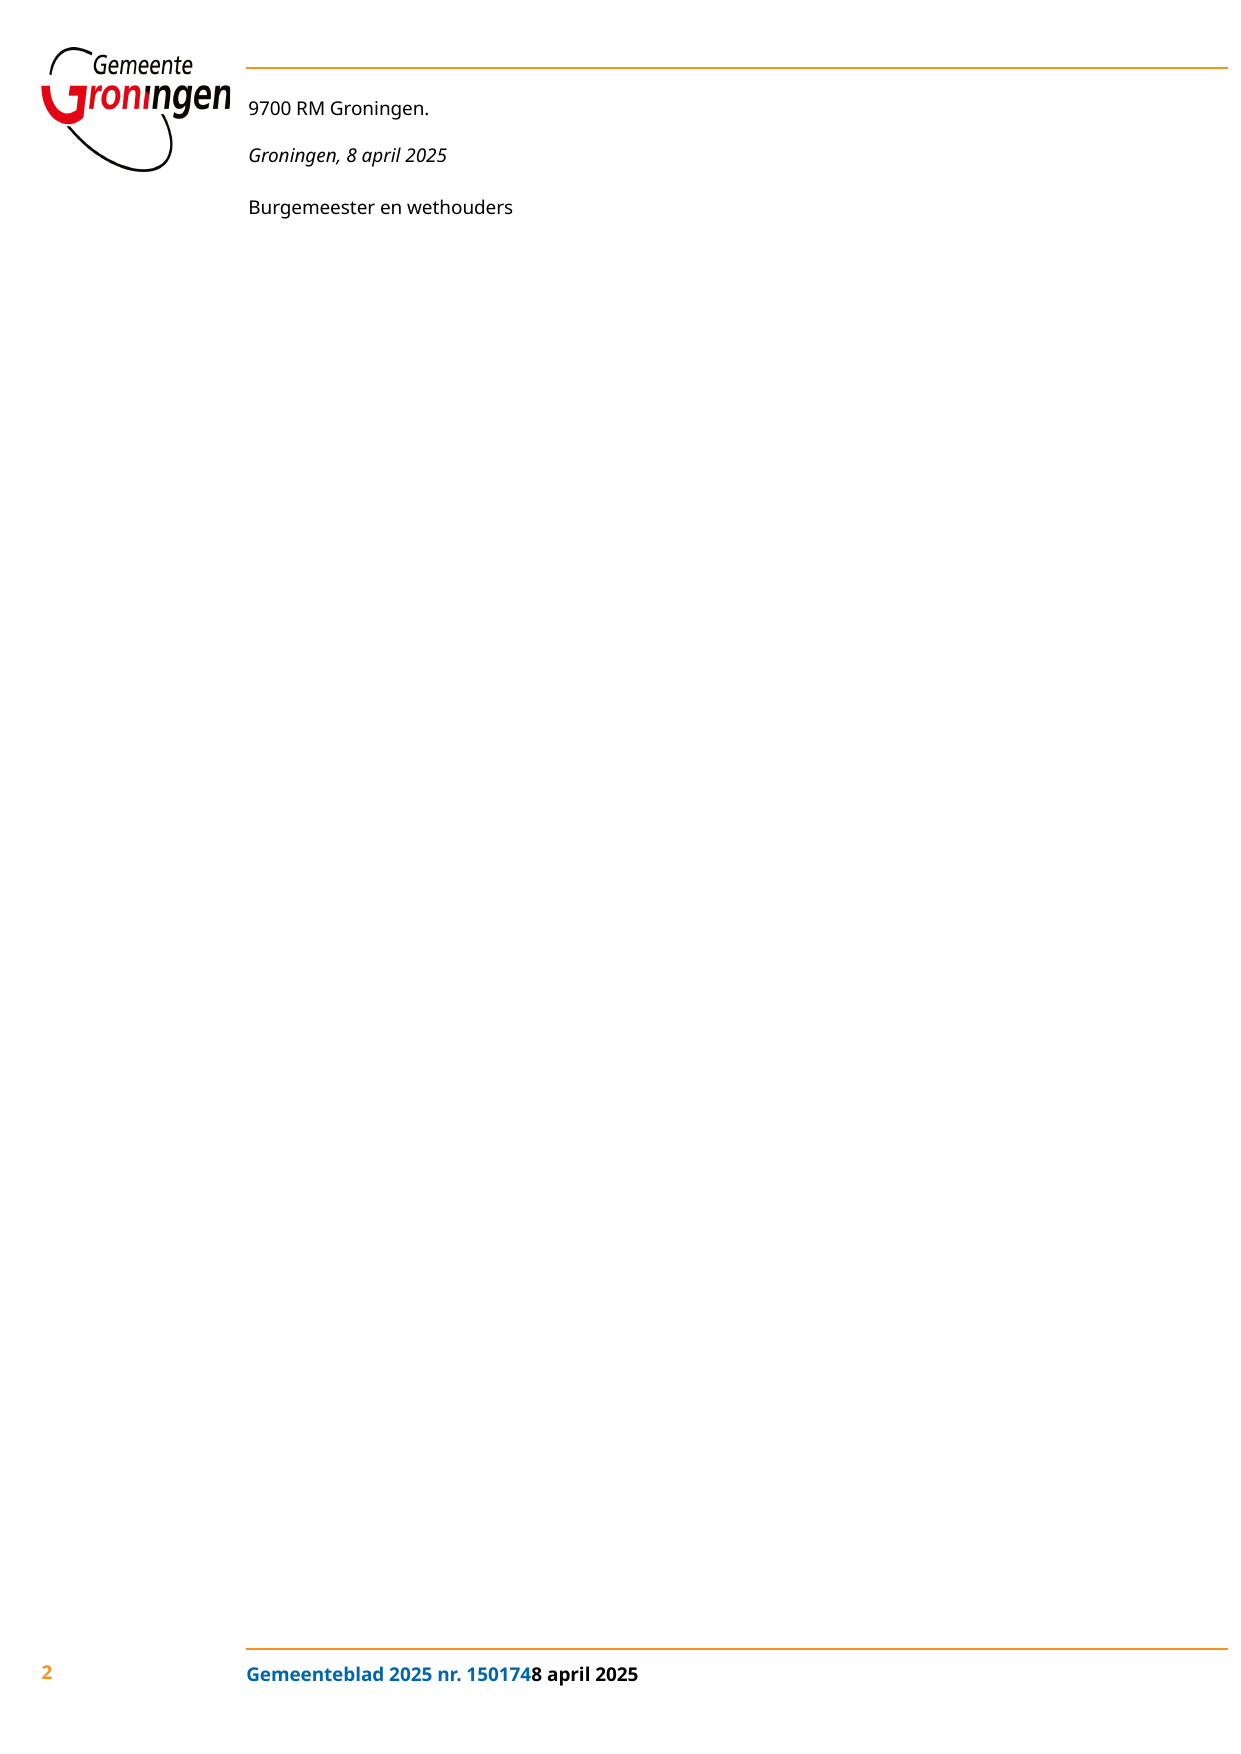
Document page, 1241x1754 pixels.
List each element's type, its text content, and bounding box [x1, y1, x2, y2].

text Burgemeester en wethouders [248, 194, 1152, 220]
text Groningen, 8 april 2025 [248, 143, 1152, 168]
picture [41, 47, 231, 172]
text 9700 RM Groningen. [248, 95, 1152, 121]
